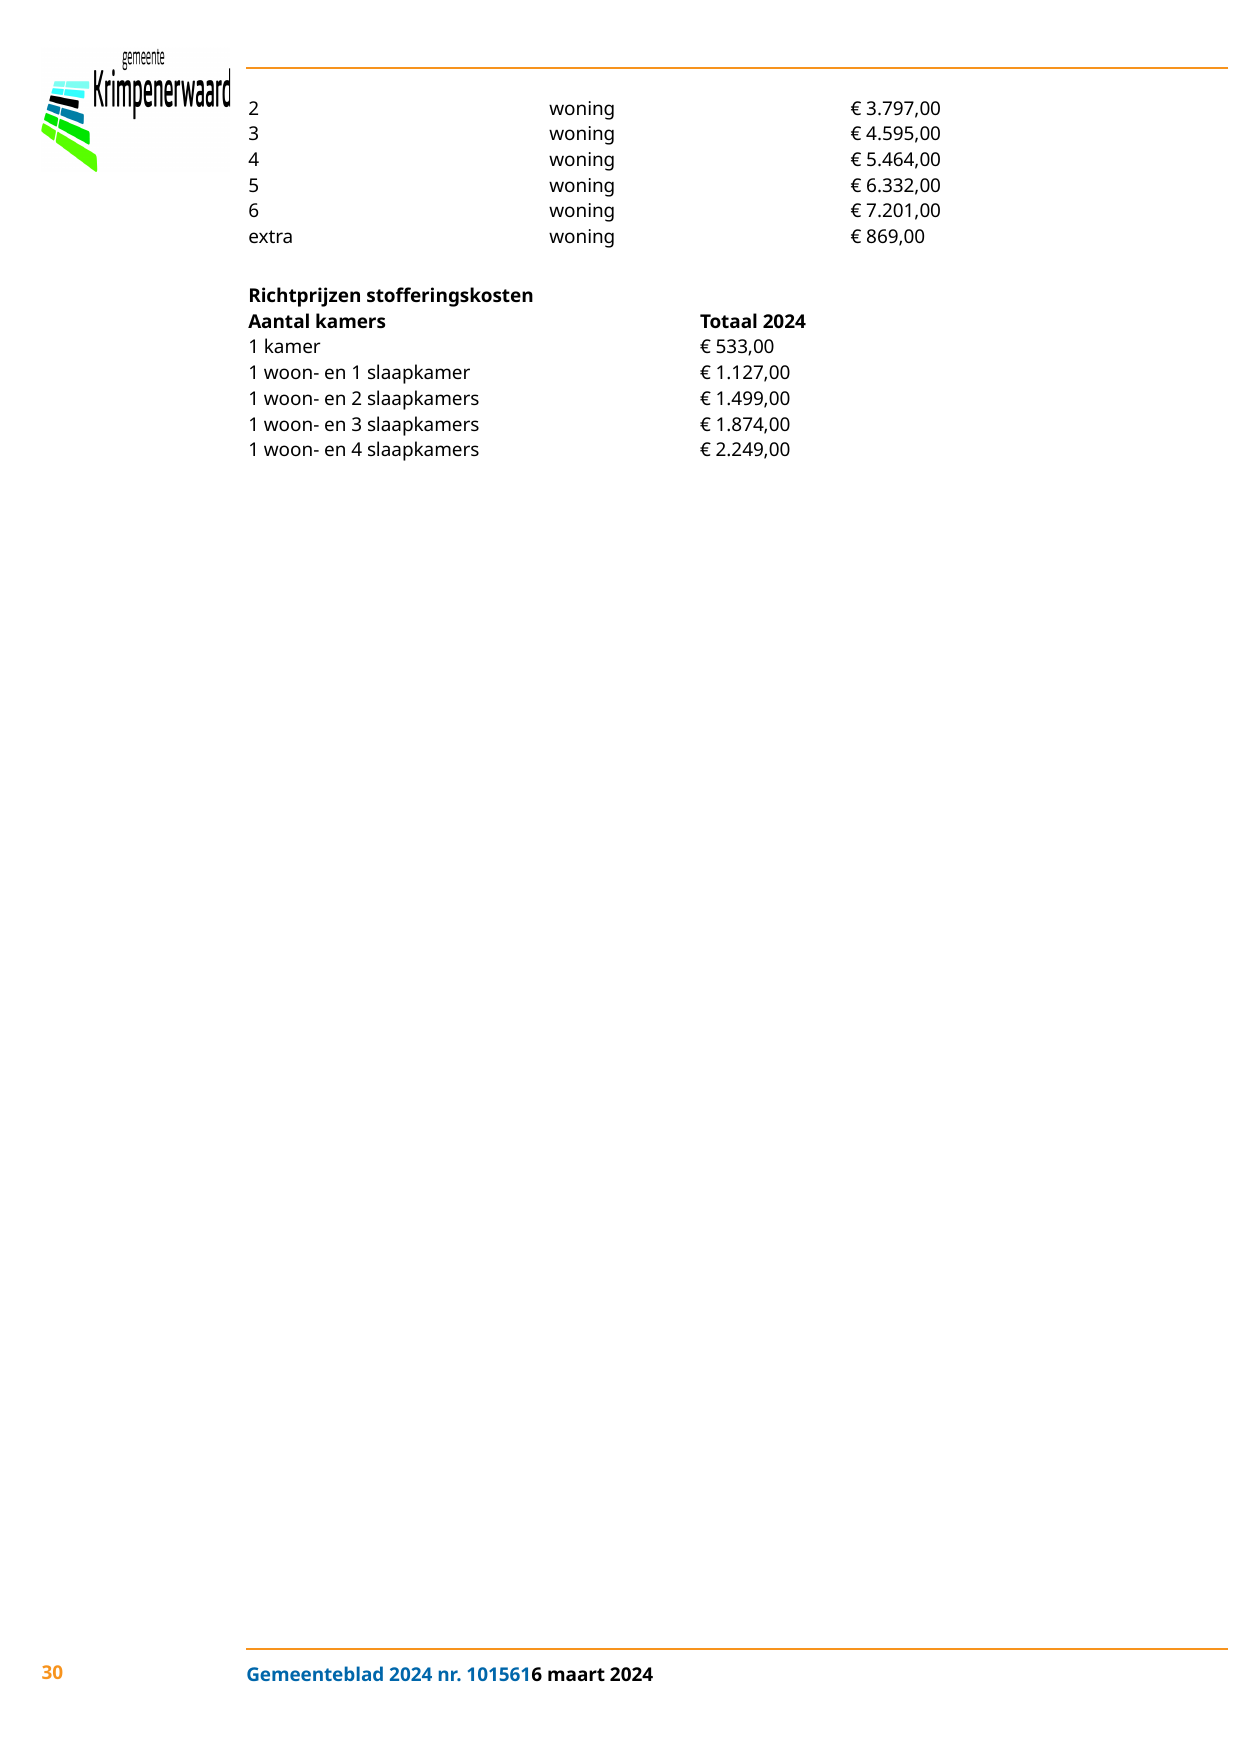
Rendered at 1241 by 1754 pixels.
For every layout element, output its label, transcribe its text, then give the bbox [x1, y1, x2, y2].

table_cell woning [549, 172, 850, 198]
table_cell 1 woon- en 4 slaapkamers [248, 436, 700, 462]
table_cell € 7.201,00 [850, 198, 1152, 223]
table_cell € 4.595,00 [850, 121, 1152, 146]
table_cell € 2.249,00 [700, 436, 1152, 462]
table_cell woning [549, 198, 850, 223]
table_cell 2 [248, 95, 549, 121]
table_cell 1 woon- en 1 slaapkamer [248, 359, 700, 385]
table_cell 1 woon- en 2 slaapkamers [248, 385, 700, 411]
table_cell 5 [248, 172, 549, 198]
table_cell € 533,00 [700, 334, 1152, 359]
table_cell woning [549, 95, 850, 121]
table_cell € 6.332,00 [850, 172, 1152, 198]
table_cell € 3.797,00 [850, 95, 1152, 121]
table_cell woning [549, 146, 850, 172]
table_header Richtprijzen stofferingskosten [248, 282, 1152, 308]
table_cell Aantal kamers [248, 308, 700, 333]
table_cell Totaal 2024 [700, 308, 1152, 333]
table_cell € 1.499,00 [700, 385, 1152, 411]
table_cell € 1.874,00 [700, 411, 1152, 436]
table_cell woning [549, 121, 850, 146]
table_cell 1 woon- en 3 slaapkamers [248, 411, 700, 436]
table_cell 6 [248, 198, 549, 223]
picture [41, 47, 231, 172]
table_cell 4 [248, 146, 549, 172]
table_cell 3 [248, 121, 549, 146]
table_cell € 1.127,00 [700, 359, 1152, 385]
table_cell € 5.464,00 [850, 146, 1152, 172]
table_cell € 869,00 [850, 224, 1152, 249]
table_cell extra [248, 224, 549, 249]
table_cell woning [549, 224, 850, 249]
table_cell 1 kamer [248, 334, 700, 359]
